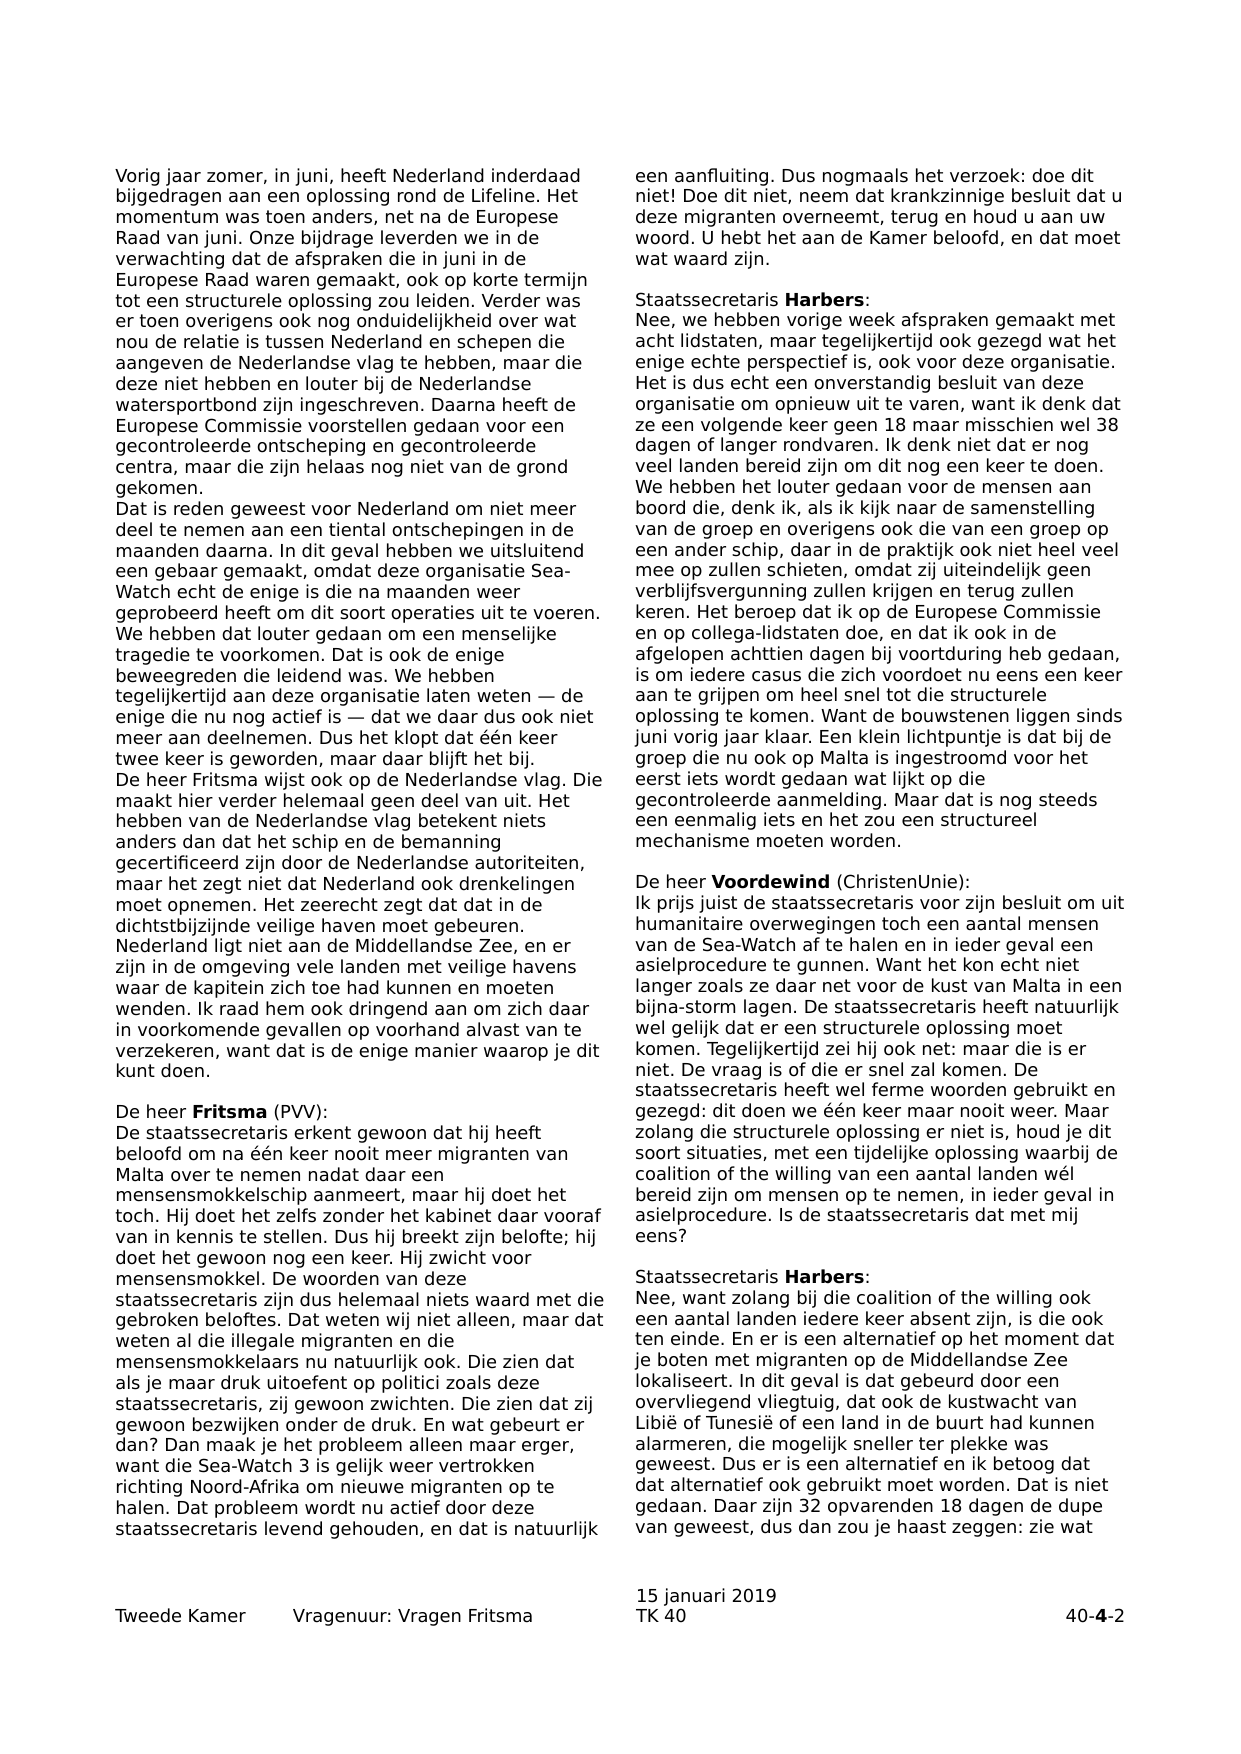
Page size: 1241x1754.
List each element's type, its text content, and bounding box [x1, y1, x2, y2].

text De heer Fritsma (PVV): [115, 1102, 605, 1123]
text Nee, want zolang bij die coalition of the willing ook een aantal landen iedere keer absent zijn, is die ook ten einde. En er is een alternatief op het moment dat je boten met migranten op de Middellandse Zee lokaliseert. In dit geval is dat gebeurd door een overvliegend vliegtuig, dat ook de kustwacht van Libië of Tunesië of een land in de buurt had kunnen alarmeren, die mogelijk sneller ter plekke was geweest. Dus er is een alternatief en ik betoog dat dat alternatief ook gebruikt moet worden. Dat is niet gedaan. Daar zijn 32 opvarenden 18 dagen de dupe van geweest, dus dan zou je haast zeggen: zie wat [635, 1287, 1125, 1537]
text Dat is reden geweest voor Nederland om niet meer deel te nemen aan een tiental ontschepingen in de maanden daarna. In dit geval hebben we uitsluitend een gebaar gemaakt, omdat deze organisatie Sea-Watch echt de enige is die na maanden weer geprobeerd heeft om dit soort operaties uit te voeren. We hebben dat louter gedaan om een menselijke tragedie te voorkomen. Dat is ook de enige beweegreden die leidend was. We hebben tegelijkertijd aan deze organisatie laten weten — de enige die nu nog actief is — dat we daar dus ook niet meer aan deelnemen. Dus het klopt dat één keer twee keer is geworden, maar daar blijft het bij. [115, 499, 605, 769]
text Staatssecretaris Harbers: [635, 1267, 1125, 1287]
text De heer Voordewind (ChristenUnie): [635, 872, 1125, 893]
text Vorig jaar zomer, in juni, heeft Nederland inderdaad bijgedragen aan een oplossing rond de Lifeline. Het momentum was toen anders, net na de Europese Raad van juni. Onze bijdrage leverden we in de verwachting dat de afspraken die in juni in de Europese Raad waren gemaakt, ook op korte termijn tot een structurele oplossing zou leiden. Verder was er toen overigens ook nog onduidelijkheid over wat nou de relatie is tussen Nederland en schepen die aangeven de Nederlandse vlag te hebben, maar die deze niet hebben en louter bij de Nederlandse watersportbond zijn ingeschreven. Daarna heeft de Europese Commissie voorstellen gedaan voor een gecontroleerde ontscheping en gecontroleerde centra, maar die zijn helaas nog niet van de grond gekomen. [115, 165, 605, 499]
text Staatssecretaris Harbers: [635, 289, 1125, 310]
text De staatssecretaris erkent gewoon dat hij heeft beloofd om na één keer nooit meer migranten van Malta over te nemen nadat daar een mensensmokkelschip aanmeert, maar hij doet het toch. Hij doet het zelfs zonder het kabinet daar vooraf van in kennis te stellen. Dus hij breekt zijn belofte; hij doet het gewoon nog een keer. Hij zwicht voor mensensmokkel. De woorden van deze staatssecretaris zijn dus helemaal niets waard met die gebroken beloftes. Dat weten wij niet alleen, maar dat weten al die illegale migranten en die mensensmokkelaars nu natuurlijk ook. Die zien dat als je maar druk uitoefent op politici zoals deze staatssecretaris, zij gewoon zwichten. Die zien dat zij gewoon bezwijken onder de druk. En wat gebeurt er dan? Dan maak je het probleem alleen maar erger, want die Sea-Watch 3 is gelijk weer vertrokken richting Noord-Afrika om nieuwe migranten op te halen. Dat probleem wordt nu actief door deze staatssecretaris levend gehouden, en dat is natuurlijk [115, 1123, 605, 1539]
text Nee, we hebben vorige week afspraken gemaakt met acht lidstaten, maar tegelijkertijd ook gezegd wat het enige echte perspectief is, ook voor deze organisatie. Het is dus echt een onverstandig besluit van deze organisatie om opnieuw uit te varen, want ik denk dat ze een volgende keer geen 18 maar misschien wel 38 dagen of langer rondvaren. Ik denk niet dat er nog veel landen bereid zijn om dit nog een keer te doen. We hebben het louter gedaan voor de mensen aan boord die, denk ik, als ik kijk naar de samenstelling van de groep en overigens ook die van een groep op een ander schip, daar in de praktijk ook niet heel veel mee op zullen schieten, omdat zij uiteindelijk geen verblijfsvergunning zullen krijgen en terug zullen keren. Het beroep dat ik op de Europese Commissie en op collega-lidstaten doe, en dat ik ook in de afgelopen achttien dagen bij voortduring heb gedaan, is om iedere casus die zich voordoet nu eens een keer aan te grijpen om heel snel tot die structurele oplossing te komen. Want de bouwstenen liggen sinds juni vorig jaar klaar. Een klein lichtpuntje is dat bij de groep die nu ook op Malta is ingestroomd voor het eerst iets wordt gedaan wat lijkt op die gecontroleerde aanmelding. Maar dat is nog steeds een eenmalig iets en het zou een structureel mechanisme moeten worden. [635, 310, 1125, 852]
text De heer Fritsma wijst ook op de Nederlandse vlag. Die maakt hier verder helemaal geen deel van uit. Het hebben van de Nederlandse vlag betekent niets anders dan dat het schip en de bemanning gecertificeerd zijn door de Nederlandse autoriteiten, maar het zegt niet dat Nederland ook drenkelingen moet opnemen. Het zeerecht zegt dat dat in de dichtstbijzijnde veilige haven moet gebeuren. Nederland ligt niet aan de Middellandse Zee, en er zijn in de omgeving vele landen met veilige havens waar de kapitein zich toe had kunnen en moeten wenden. Ik raad hem ook dringend aan om zich daar in voorkomende gevallen op voorhand alvast van te verzekeren, want dat is de enige manier waarop je dit kunt doen. [115, 769, 605, 1082]
text een aanfluiting. Dus nogmaals het verzoek: doe dit niet! Doe dit niet, neem dat krankzinnige besluit dat u deze migranten overneemt, terug en houd u aan uw woord. U hebt het aan de Kamer beloofd, en dat moet wat waard zijn. [635, 165, 1125, 269]
text Ik prijs juist de staatssecretaris voor zijn besluit om uit humanitaire overwegingen toch een aantal mensen van de Sea-Watch af te halen en in ieder geval een asielprocedure te gunnen. Want het kon echt niet langer zoals ze daar net voor de kust van Malta in een bijna-storm lagen. De staatssecretaris heeft natuurlijk wel gelijk dat er een structurele oplossing moet komen. Tegelijkertijd zei hij ook net: maar die is er niet. De vraag is of die er snel zal komen. De staatssecretaris heeft wel ferme woorden gebruikt en gezegd: dit doen we één keer maar nooit weer. Maar zolang die structurele oplossing er niet is, houd je dit soort situaties, met een tijdelijke oplossing waarbij de coalition of the willing van een aantal landen wél bereid zijn om mensen op te nemen, in ieder geval in asielprocedure. Is de staatssecretaris dat met mij eens? [635, 893, 1125, 1247]
